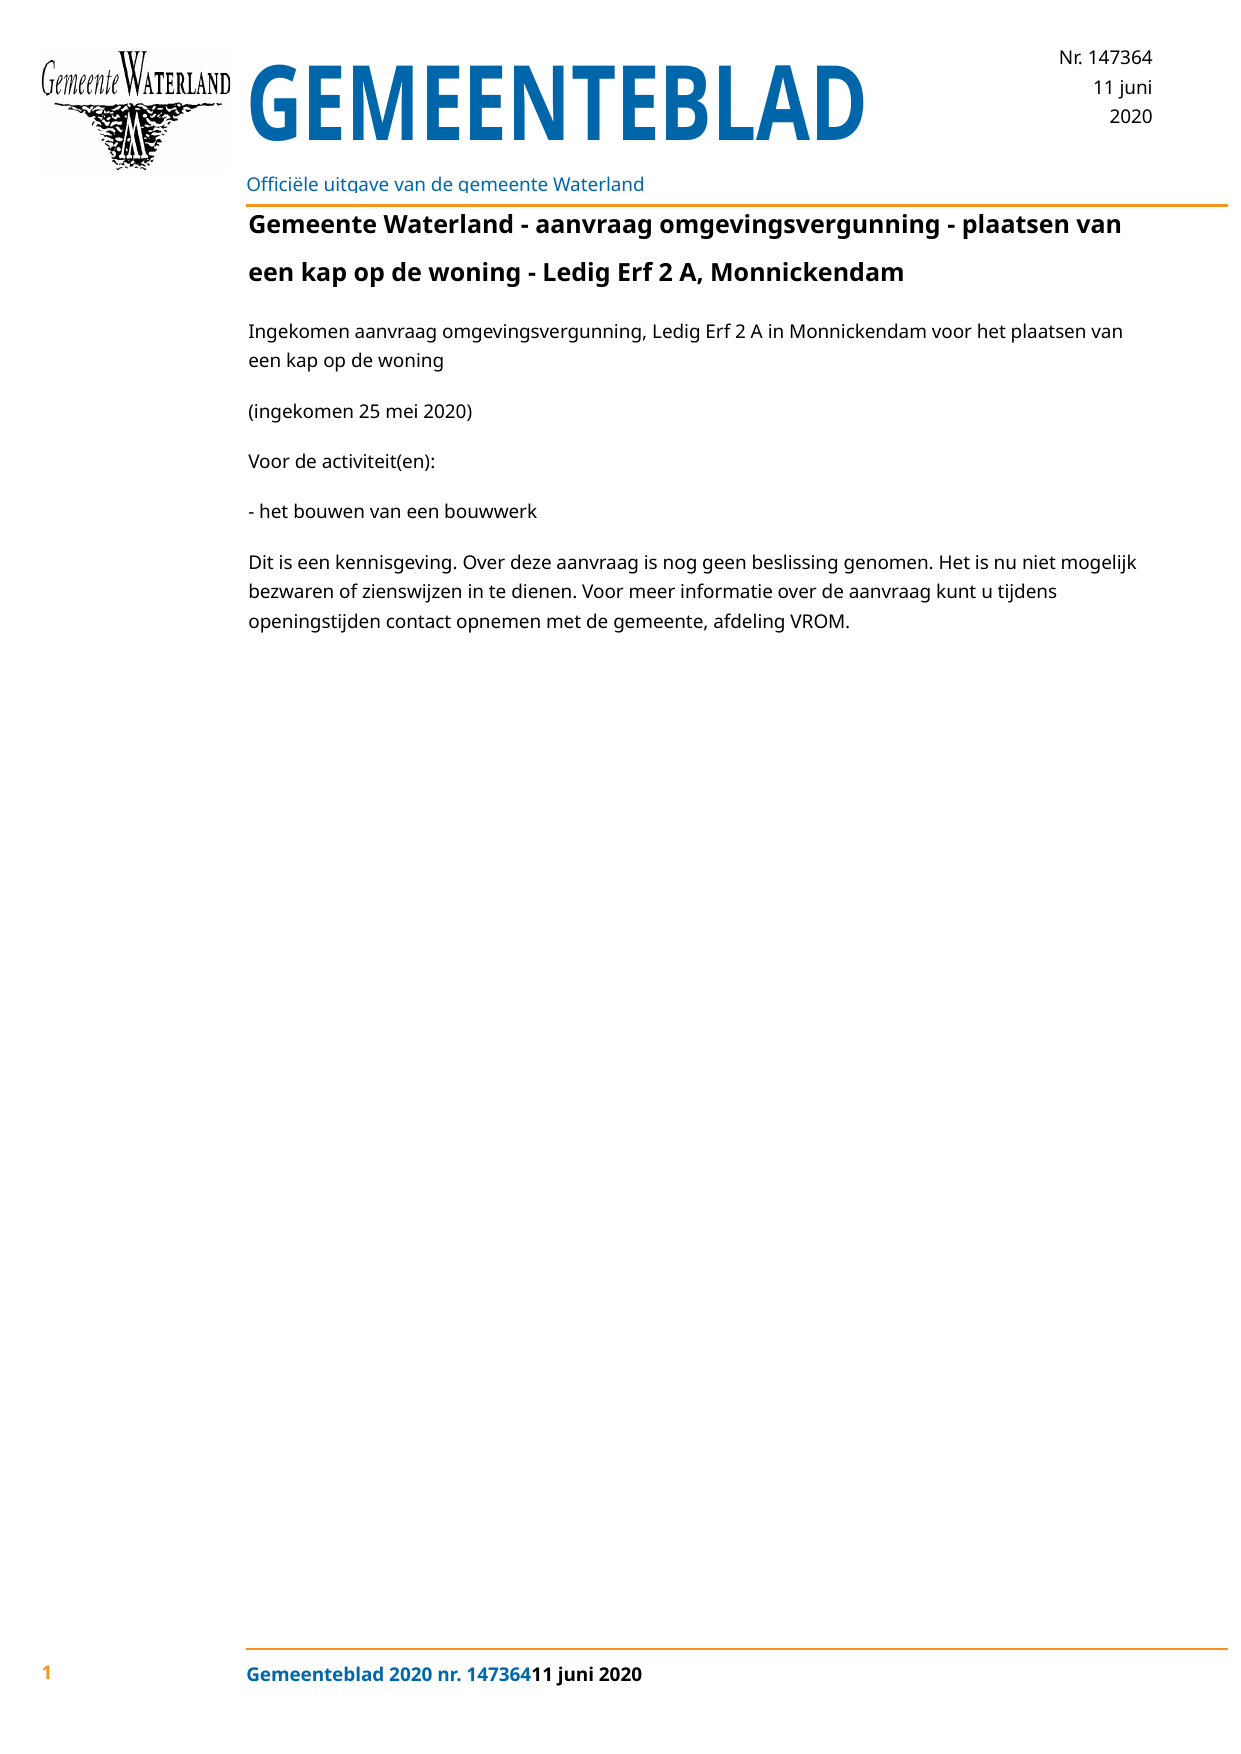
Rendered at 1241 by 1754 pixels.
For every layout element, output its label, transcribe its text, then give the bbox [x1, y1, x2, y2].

text - het bouwen van een bouwwerk [248, 499, 1152, 524]
text Ingekomen aanvraag omgevingsvergunning, Ledig Erf 2 A in Monnickendam voor het plaatsen van een kap op de woning [248, 318, 1152, 373]
picture [41, 47, 231, 172]
text Voor de activiteit(en): [248, 448, 1152, 474]
text Gemeente Waterland - aanvraag omgevingsvergunning - plaatsen van een kap op de woning - Ledig Erf 2 A, Monnickendam [248, 207, 1152, 288]
text (ingekomen 25 mei 2020) [248, 398, 1152, 424]
text Dit is een kennisgeving. Over deze aanvraag is nog geen beslissing genomen. Het is nu niet mogelijk bezwaren of zienswijzen in te dienen. Voor meer informatie over de aanvraag kunt u tijdens openingstijden contact opnemen met de gemeente, afdeling VROM. [248, 549, 1152, 634]
